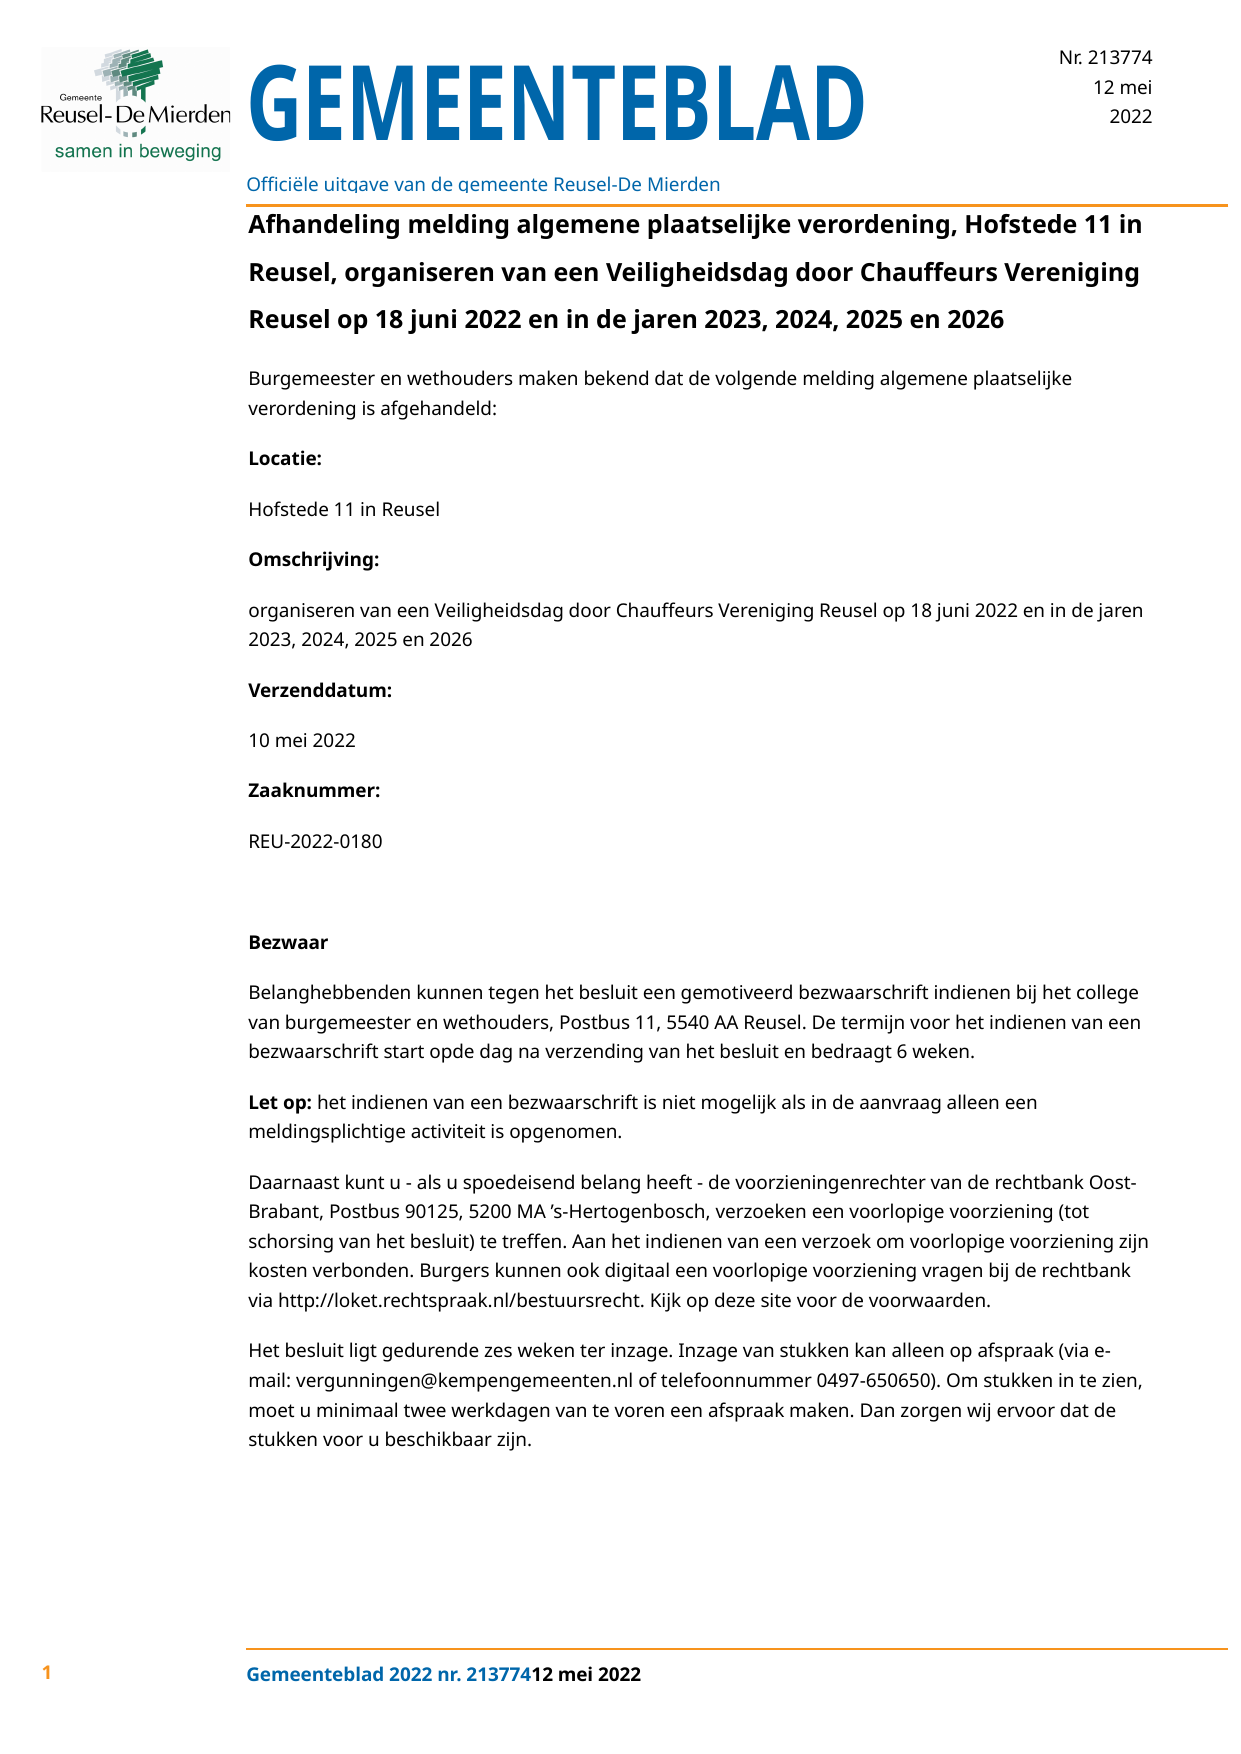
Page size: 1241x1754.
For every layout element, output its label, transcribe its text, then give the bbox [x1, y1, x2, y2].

text Belanghebbenden kunnen tegen het besluit een gemotiveerd bezwaarschrift indienen bij het college van burgemeester en wethouders, Postbus 11, 5540 AA Reusel. De termijn voor het indienen van een bezwaarschrift start opde dag na verzending van het besluit en bedraagt 6 weken. [248, 979, 1152, 1064]
text Daarnaast kunt u - als u spoedeisend belang heeft - de voorzieningenrechter van de rechtbank Oost-Brabant, Postbus 90125, 5200 MA ’s-Hertogenbosch, verzoeken een voorlopige voorziening (tot schorsing van het besluit) te treffen. Aan het indienen van een verzoek om voorlopige voorziening zijn kosten verbonden. Burgers kunnen ook digitaal een voorlopige voorziening vragen bij de rechtbank via http://loket.rechtspraak.nl/bestuursrecht. Kijk op deze site voor de voorwaarden. [248, 1169, 1152, 1313]
text Verzenddatum: [248, 677, 1152, 702]
text Bezwaar [248, 929, 1152, 954]
text Locatie: [248, 446, 1152, 471]
text Het besluit ligt gedurende zes weken ter inzage. Inzage van stukken kan alleen op afspraak (via e-mail: vergunningen@kempengemeenten.nl of telefoonnummer 0497-650650). Om stukken in te zien, moet u minimaal twee werkdagen van te voren een afspraak maken. Dan zorgen wij ervoor dat de stukken voor u beschikbaar zijn. [248, 1338, 1152, 1452]
text REU-2022-0180 [248, 828, 1152, 854]
text organiseren van een Veiligheidsdag door Chauffeurs Vereniging Reusel op 18 juni 2022 en in de jaren 2023, 2024, 2025 en 2026 [248, 597, 1152, 652]
text Let op: het indienen van een bezwaarschrift is niet mogelijk als in de aanvraag alleen een meldingsplichtige activiteit is opgenomen. [248, 1089, 1152, 1144]
text 10 mei 2022 [248, 727, 1152, 753]
text Hofstede 11 in Reusel [248, 496, 1152, 522]
text Zaaknummer: [248, 778, 1152, 803]
text Omschrijving: [248, 546, 1152, 572]
text Burgemeester en wethouders maken bekend dat de volgende melding algemene plaatselijke verordening is afgehandeld: [248, 366, 1152, 421]
picture [41, 47, 231, 172]
text Afhandeling melding algemene plaatselijke verordening, Hofstede 11 in Reusel, organiseren van een Veiligheidsdag door Chauffeurs Vereniging Reusel op 18 juni 2022 en in de jaren 2023, 2024, 2025 en 2026 [248, 207, 1152, 336]
